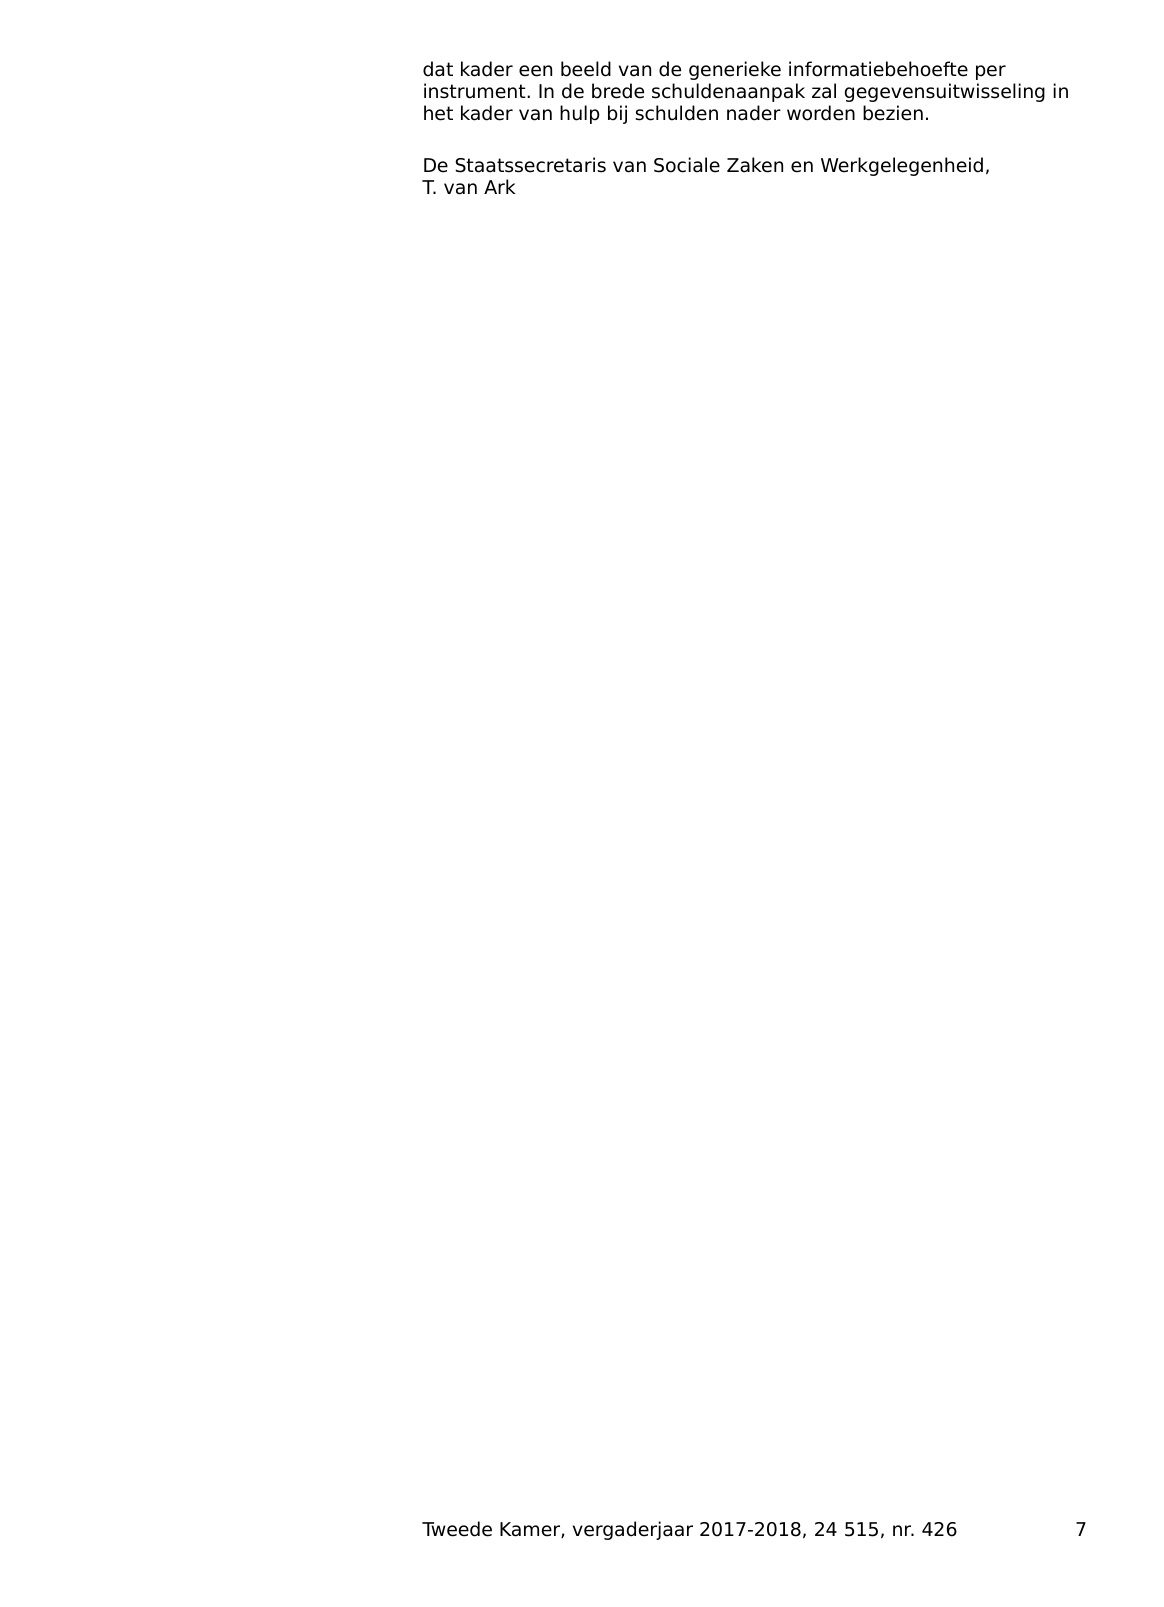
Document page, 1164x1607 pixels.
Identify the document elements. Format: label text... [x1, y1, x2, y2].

text dat kader een beeld van de generieke informatiebehoefte per instrument. In de brede schuldenaanpak zal gegevensuitwisseling in het kader van hulp bij schulden nader worden bezien. [422, 59, 1087, 125]
text De Staatssecretaris van Sociale Zaken en Werkgelegenheid, T. van Ark [422, 155, 1087, 199]
